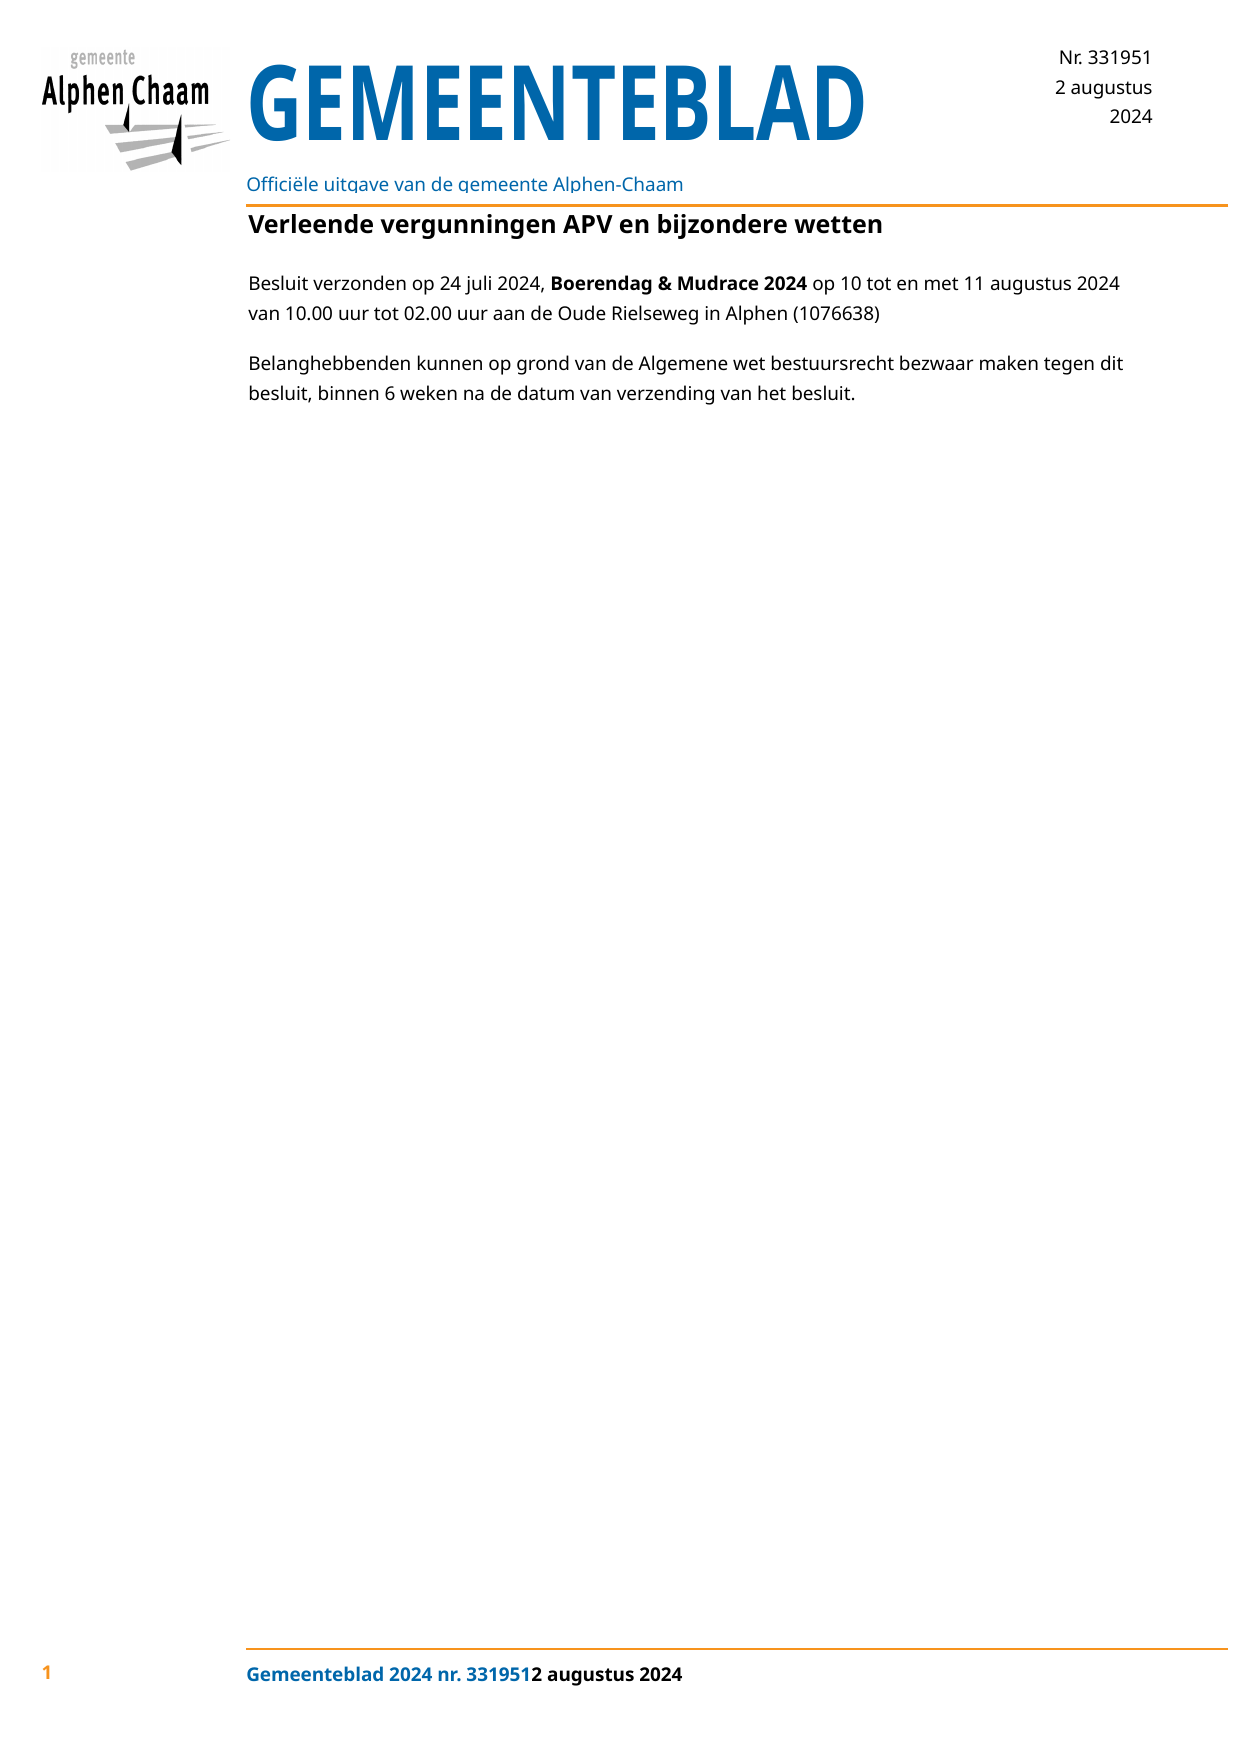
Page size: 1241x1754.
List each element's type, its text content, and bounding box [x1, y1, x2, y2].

picture [41, 47, 231, 172]
text Verleende vergunningen APV en bijzondere wetten [248, 207, 1152, 241]
text Besluit verzonden op 24 juli 2024, Boerendag & Mudrace 2024 op 10 tot en met 11 augustus 2024 van 10.00 uur tot 02.00 uur aan de Oude Rielseweg in Alphen (1076638) [248, 270, 1152, 326]
text Belanghebbenden kunnen op grond van de Algemene wet bestuursrecht bezwaar maken tegen dit besluit, binnen 6 weken na de datum van verzending van het besluit. [248, 350, 1152, 406]
